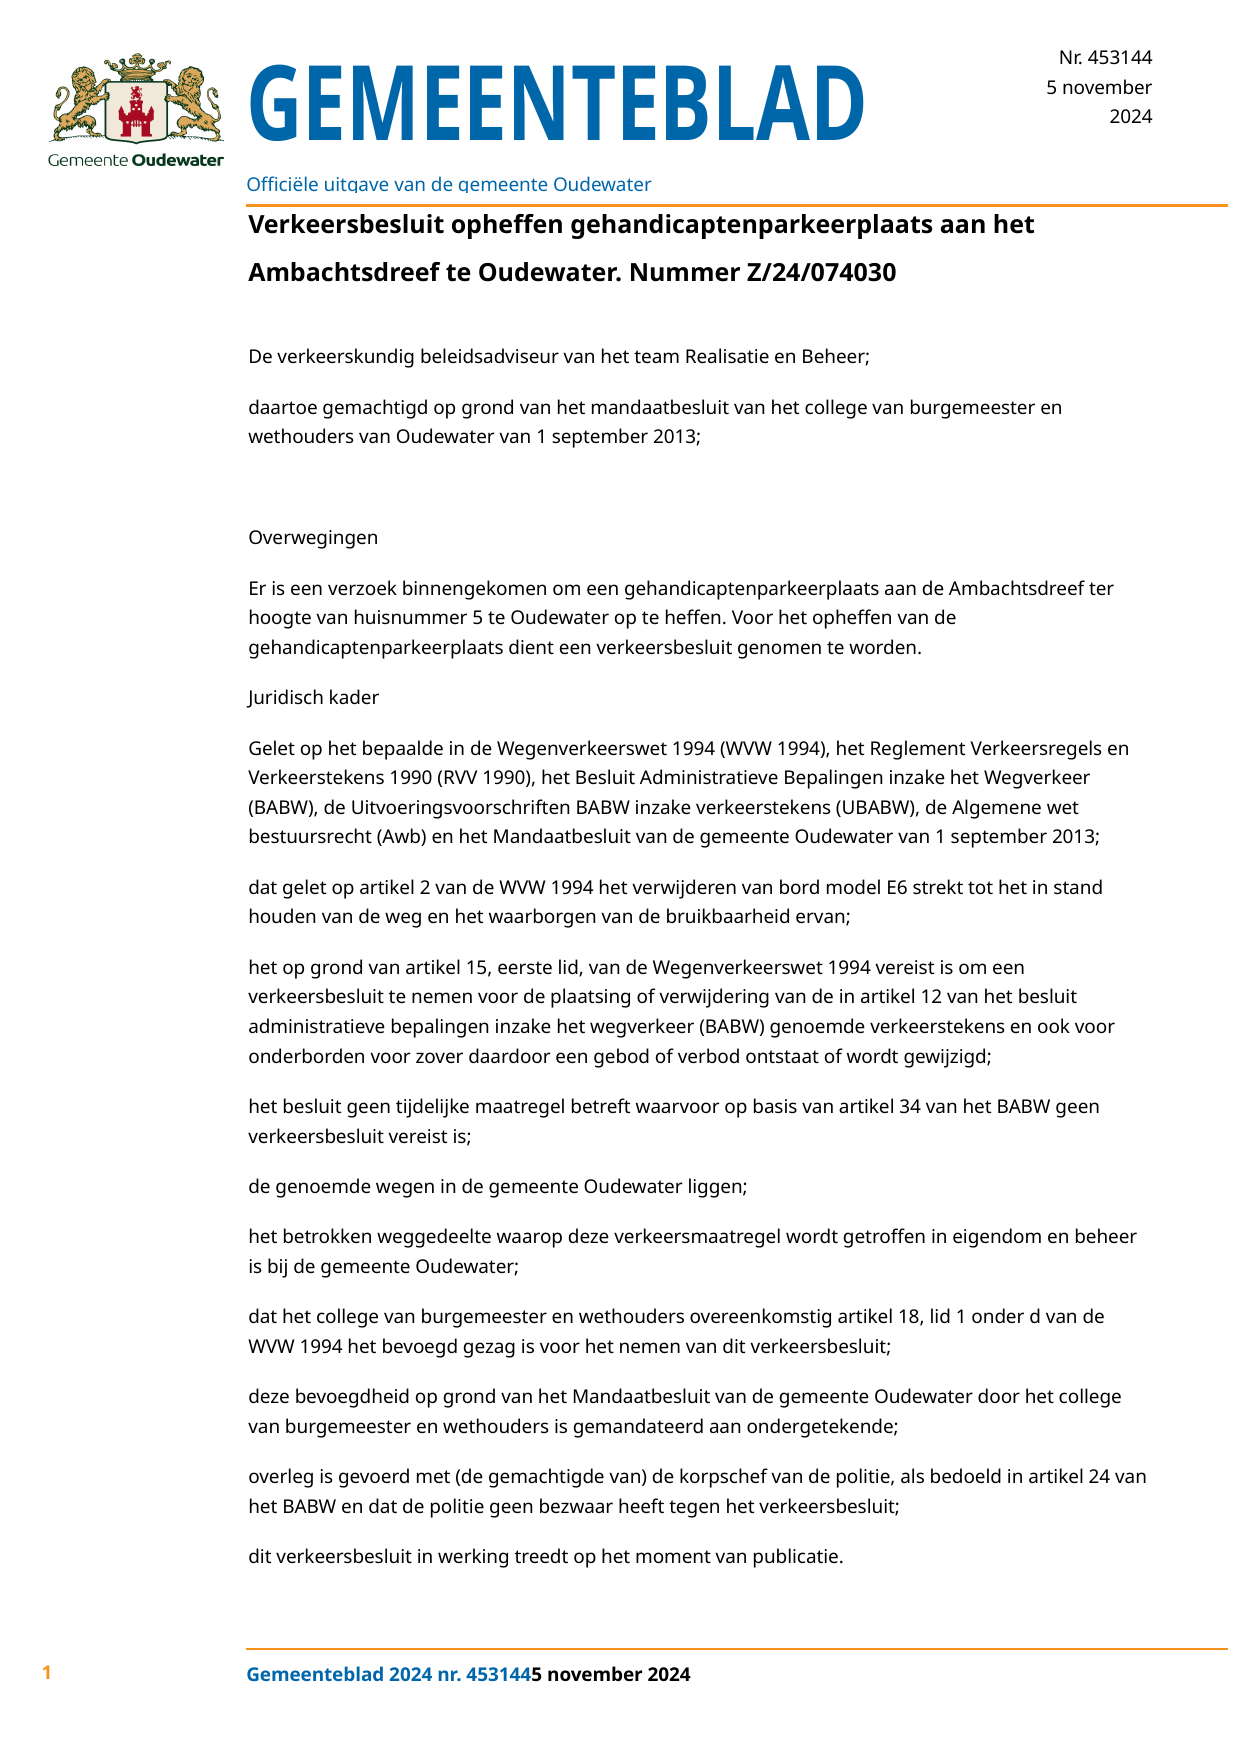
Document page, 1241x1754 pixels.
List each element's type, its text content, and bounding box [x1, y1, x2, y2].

text Juridisch kader [248, 684, 1152, 710]
text Gelet op het bepaalde in de Wegenverkeerswet 1994 (WVW 1994), het Reglement Verkeersregels en Verkeerstekens 1990 (RVV 1990), het Besluit Administratieve Bepalingen inzake het Wegverkeer (BABW), de Uitvoeringsvoorschriften BABW inzake verkeerstekens (UBABW), de Algemene wet bestuursrecht (Awb) en het Mandaatbesluit van de gemeente Oudewater van 1 september 2013; [248, 735, 1152, 849]
text Er is een verzoek binnengekomen om een gehandicaptenparkeerplaats aan de Ambachtsdreef ter hoogte van huisnummer 5 te Oudewater op te heffen. Voor het opheffen van de gehandicaptenparkeerplaats dient een verkeersbesluit genomen te worden. [248, 575, 1152, 660]
text deze bevoegdheid op grond van het Mandaatbesluit van de gemeente Oudewater door het college van burgemeester en wethouders is gemandateerd aan ondergetekende; [248, 1384, 1152, 1439]
text het op grond van artikel 15, eerste lid, van de Wegenverkeerswet 1994 vereist is om een verkeersbesluit te nemen voor de plaatsing of verwijdering van de in artikel 12 van het besluit administratieve bepalingen inzake het wegverkeer (BABW) genoemde verkeerstekens en ook voor onderborden voor zover daardoor een gebod of verbod ontstaat of wordt gewijzigd; [248, 954, 1152, 1068]
text Verkeersbesluit opheffen gehandicaptenparkeerplaats aan het Ambachtsdreef te Oudewater. Nummer Z/24/074030 [248, 207, 1152, 288]
text Overwegingen [248, 524, 1152, 550]
text het betrokken weggedeelte waarop deze verkeersmaatregel wordt getroffen in eigendom en beheer is bij de gemeente Oudewater; [248, 1224, 1152, 1279]
text de genoemde wegen in de gemeente Oudewater liggen; [248, 1173, 1152, 1199]
text daartoe gemachtigd op grond van het mandaatbesluit van het college van burgemeester en wethouders van Oudewater van 1 september 2013; [248, 394, 1152, 449]
text dit verkeersbesluit in werking treedt op het moment van publicatie. [248, 1544, 1152, 1569]
picture [41, 47, 231, 172]
text De verkeerskundig beleidsadviseur van het team Realisatie en Beheer; [248, 344, 1152, 369]
text overleg is gevoerd met (de gemachtigde van) de korpschef van de politie, als bedoeld in artikel 24 van het BABW en dat de politie geen bezwaar heeft tegen het verkeersbesluit; [248, 1464, 1152, 1519]
text dat het college van burgemeester en wethouders overeenkomstig artikel 18, lid 1 onder d van de WVW 1994 het bevoegd gezag is voor het nemen van dit verkeersbesluit; [248, 1304, 1152, 1359]
text dat gelet op artikel 2 van de WVW 1994 het verwijderen van bord model E6 strekt tot het in stand houden van de weg en het waarborgen van de bruikbaarheid ervan; [248, 874, 1152, 929]
text het besluit geen tijdelijke maatregel betreft waarvoor op basis van artikel 34 van het BABW geen verkeersbesluit vereist is; [248, 1093, 1152, 1148]
